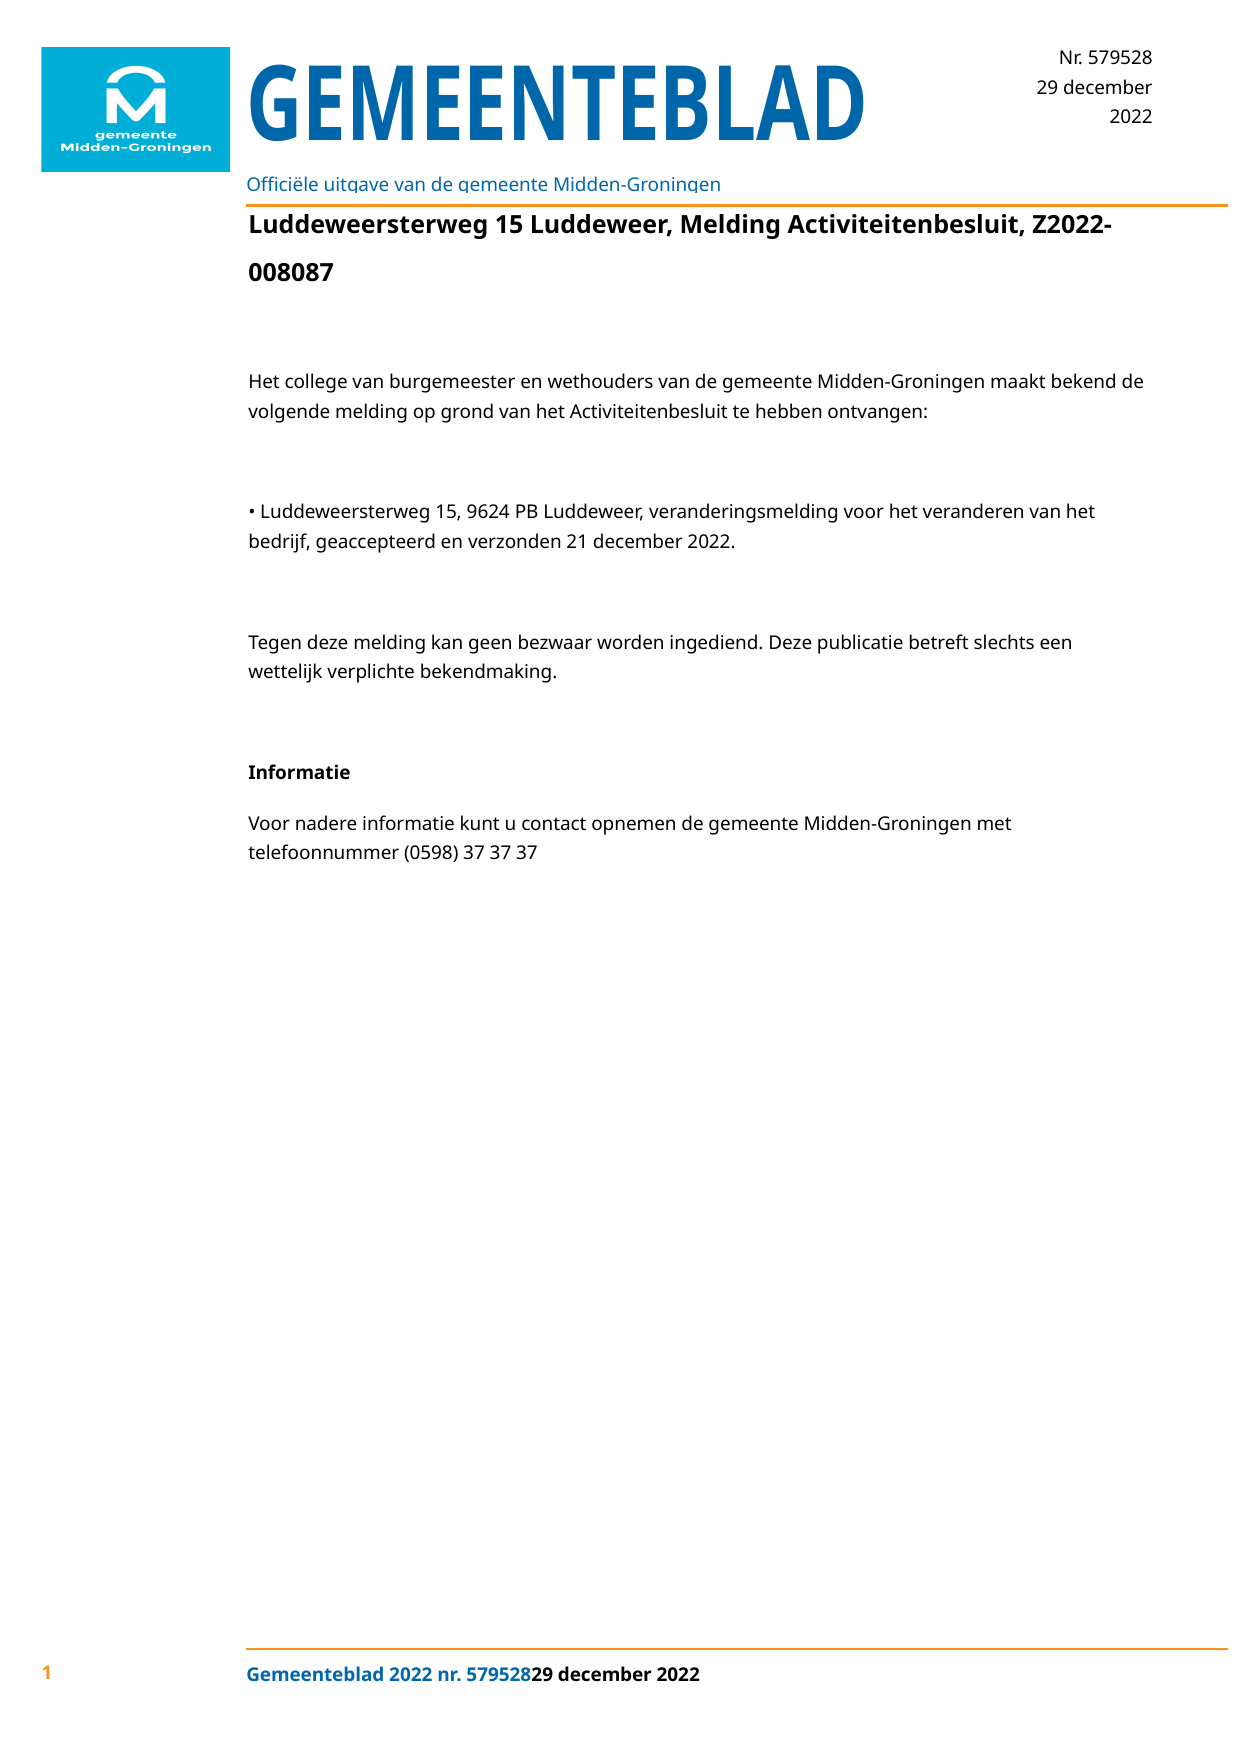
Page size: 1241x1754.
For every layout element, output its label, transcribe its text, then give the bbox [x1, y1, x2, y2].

text Het college van burgemeester en wethouders van de gemeente Midden-Groningen maakt bekend de volgende melding op grond van het Activiteitenbesluit te hebben ontvangen: [248, 368, 1152, 424]
text Voor nadere informatie kunt u contact opnemen de gemeente Midden-Groningen met telefoonnummer (0598) 37 37 37 [248, 810, 1152, 865]
text Luddeweersterweg 15 Luddeweer, Melding Activiteitenbesluit, Z2022-008087 [248, 207, 1152, 288]
picture [108, 66, 164, 82]
text Informatie [248, 759, 1152, 785]
picture [107, 89, 165, 122]
text Tegen deze melding kan geen bezwaar worden ingediend. Deze publicatie betreft slechts een wettelijk verplichte bekendmaking. [248, 629, 1152, 684]
picture [184, 146, 190, 153]
text • Luddeweersterweg 15, 9624 PB Luddeweer, veranderingsmelding voor het veranderen van het bedrijf, geaccepteerd en verzonden 21 december 2022. [248, 499, 1152, 554]
